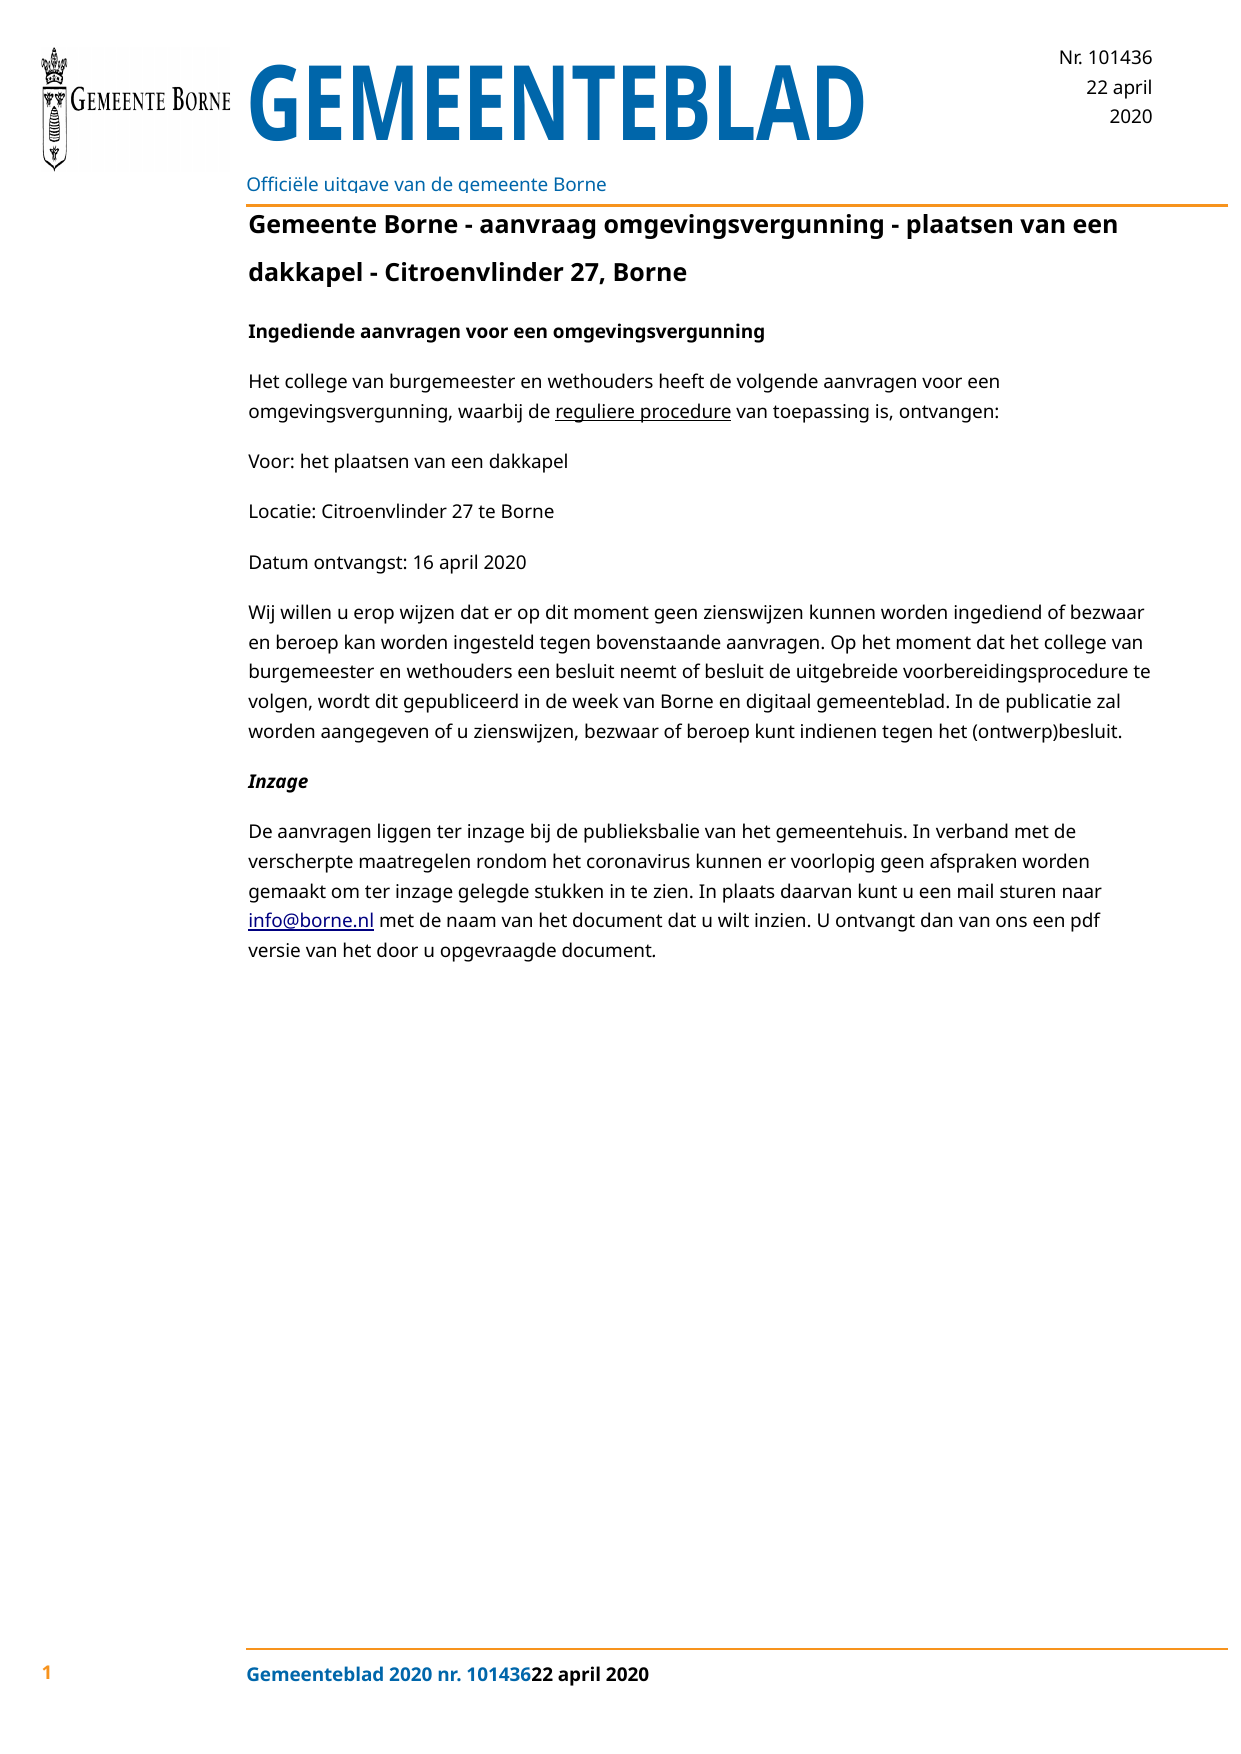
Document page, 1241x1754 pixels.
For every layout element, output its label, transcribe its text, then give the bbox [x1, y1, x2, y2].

text Ingediende aanvragen voor een omgevingsvergunning [248, 318, 1152, 344]
text Wij willen u erop wijzen dat er op dit moment geen zienswijzen kunnen worden ingediend of bezwaar en beroep kan worden ingesteld tegen bovenstaande aanvragen. Op het moment dat het college van burgemeester en wethouders een besluit neemt of besluit de uitgebreide voorbereidingsprocedure te volgen, wordt dit gepubliceerd in de week van Borne en digitaal gemeenteblad. In de publicatie zal worden aangegeven of u zienswijzen, bezwaar of beroep kunt indienen tegen het (ontwerp)besluit. [248, 599, 1152, 744]
text Voor: het plaatsen van een dakkapel [248, 448, 1152, 474]
text De aanvragen liggen ter inzage bij de publieksbalie van het gemeentehuis. In verband met de verscherpte maatregelen rondom het coronavirus kunnen er voorlopig geen afspraken worden gemaakt om ter inzage gelegde stukken in te zien. In plaats daarvan kunt u een mail sturen naar info@borne.nl met de naam van het document dat u wilt inzien. U ontvangt dan van ons een pdf versie van het door u opgevraagde document. [248, 819, 1152, 963]
text Locatie: Citroenvlinder 27 te Borne [248, 499, 1152, 524]
text Gemeente Borne - aanvraag omgevingsvergunning - plaatsen van een dakkapel - Citroenvlinder 27, Borne [248, 207, 1152, 288]
text Het college van burgemeester en wethouders heeft de volgende aanvragen voor een omgevingsvergunning, waarbij de reguliere procedure van toepassing is, ontvangen: [248, 368, 1152, 424]
text Inzage [248, 768, 1152, 794]
picture [41, 47, 231, 172]
text Datum ontvangst: 16 april 2020 [248, 549, 1152, 575]
